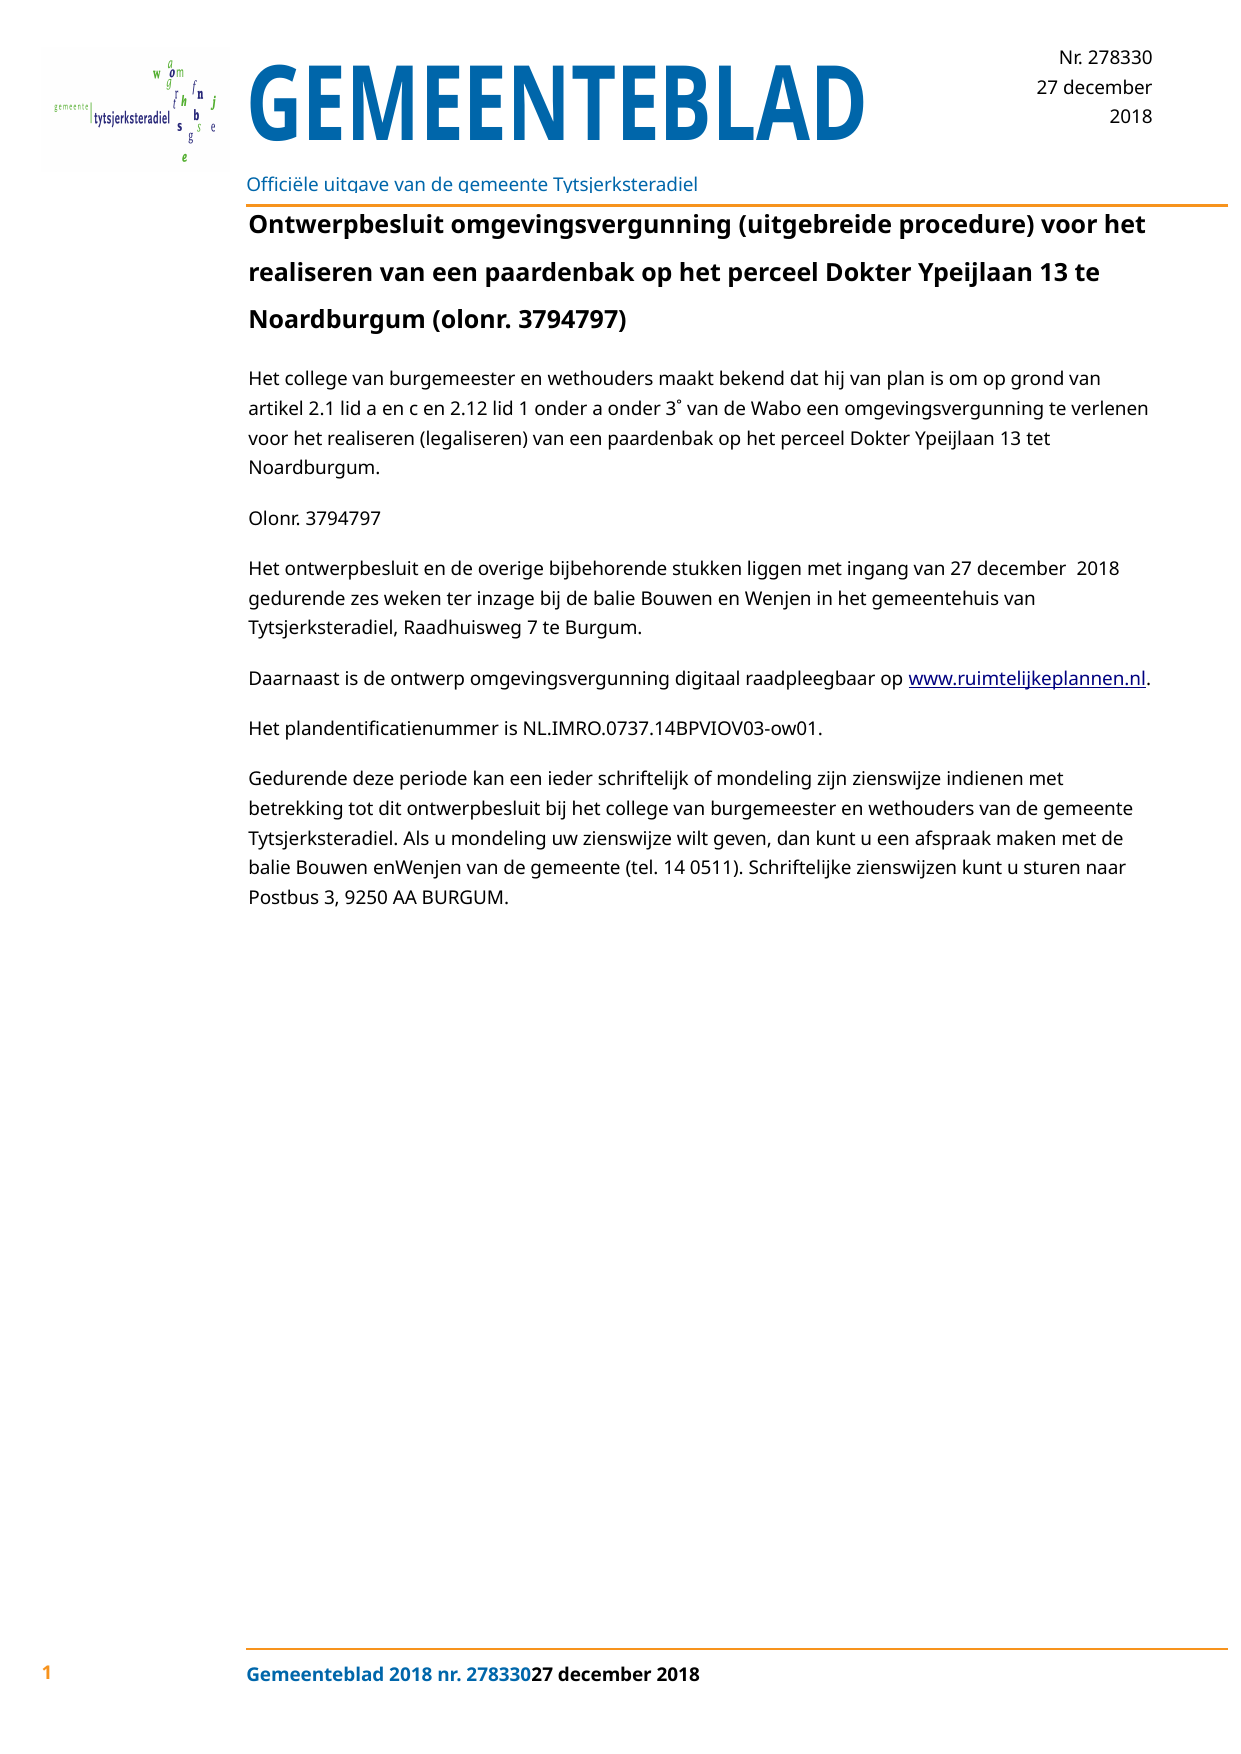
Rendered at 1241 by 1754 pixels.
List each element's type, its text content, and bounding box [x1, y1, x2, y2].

text Ontwerpbesluit omgevingsvergunning (uitgebreide procedure) voor het realiseren van een paardenbak op het perceel Dokter Ypeijlaan 13 te Noardburgum (olonr. 3794797) [248, 207, 1152, 336]
picture [41, 47, 231, 172]
text Het ontwerpbesluit en de overige bijbehorende stukken liggen met ingang van 27 december 2018 gedurende zes weken ter inzage bij de balie Bouwen en Wenjen in het gemeentehuis van Tytsjerksteradiel, Raadhuisweg 7 te Burgum. [248, 555, 1152, 640]
text Daarnaast is de ontwerp omgevingsvergunning digitaal raadpleegbaar op www.ruimtelijkeplannen.nl. [248, 665, 1152, 690]
text Gedurende deze periode kan een ieder schriftelijk of mondeling zijn zienswijze indienen met betrekking tot dit ontwerpbesluit bij het college van burgemeester en wethouders van de gemeente Tytsjerksteradiel. Als u mondeling uw zienswijze wilt geven, dan kunt u een afspraak maken met de balie Bouwen enWenjen van de gemeente (tel. 14 0511). Schriftelijke zienswijzen kunt u sturen naar Postbus 3, 9250 AA BURGUM. [248, 766, 1152, 909]
text Olonr. 3794797 [248, 505, 1152, 530]
text Het plandentificatienummer is NL.IMRO.0737.14BPVIOV03-ow01. [248, 715, 1152, 741]
text Het college van burgemeester en wethouders maakt bekend dat hij van plan is om op grond van artikel 2.1 lid a en c en 2.12 lid 1 onder a onder 3˚ van de Wabo een omgevingsvergunning te verlenen voor het realiseren (legaliseren) van een paardenbak op het perceel Dokter Ypeijlaan 13 tet Noardburgum. [248, 366, 1152, 480]
